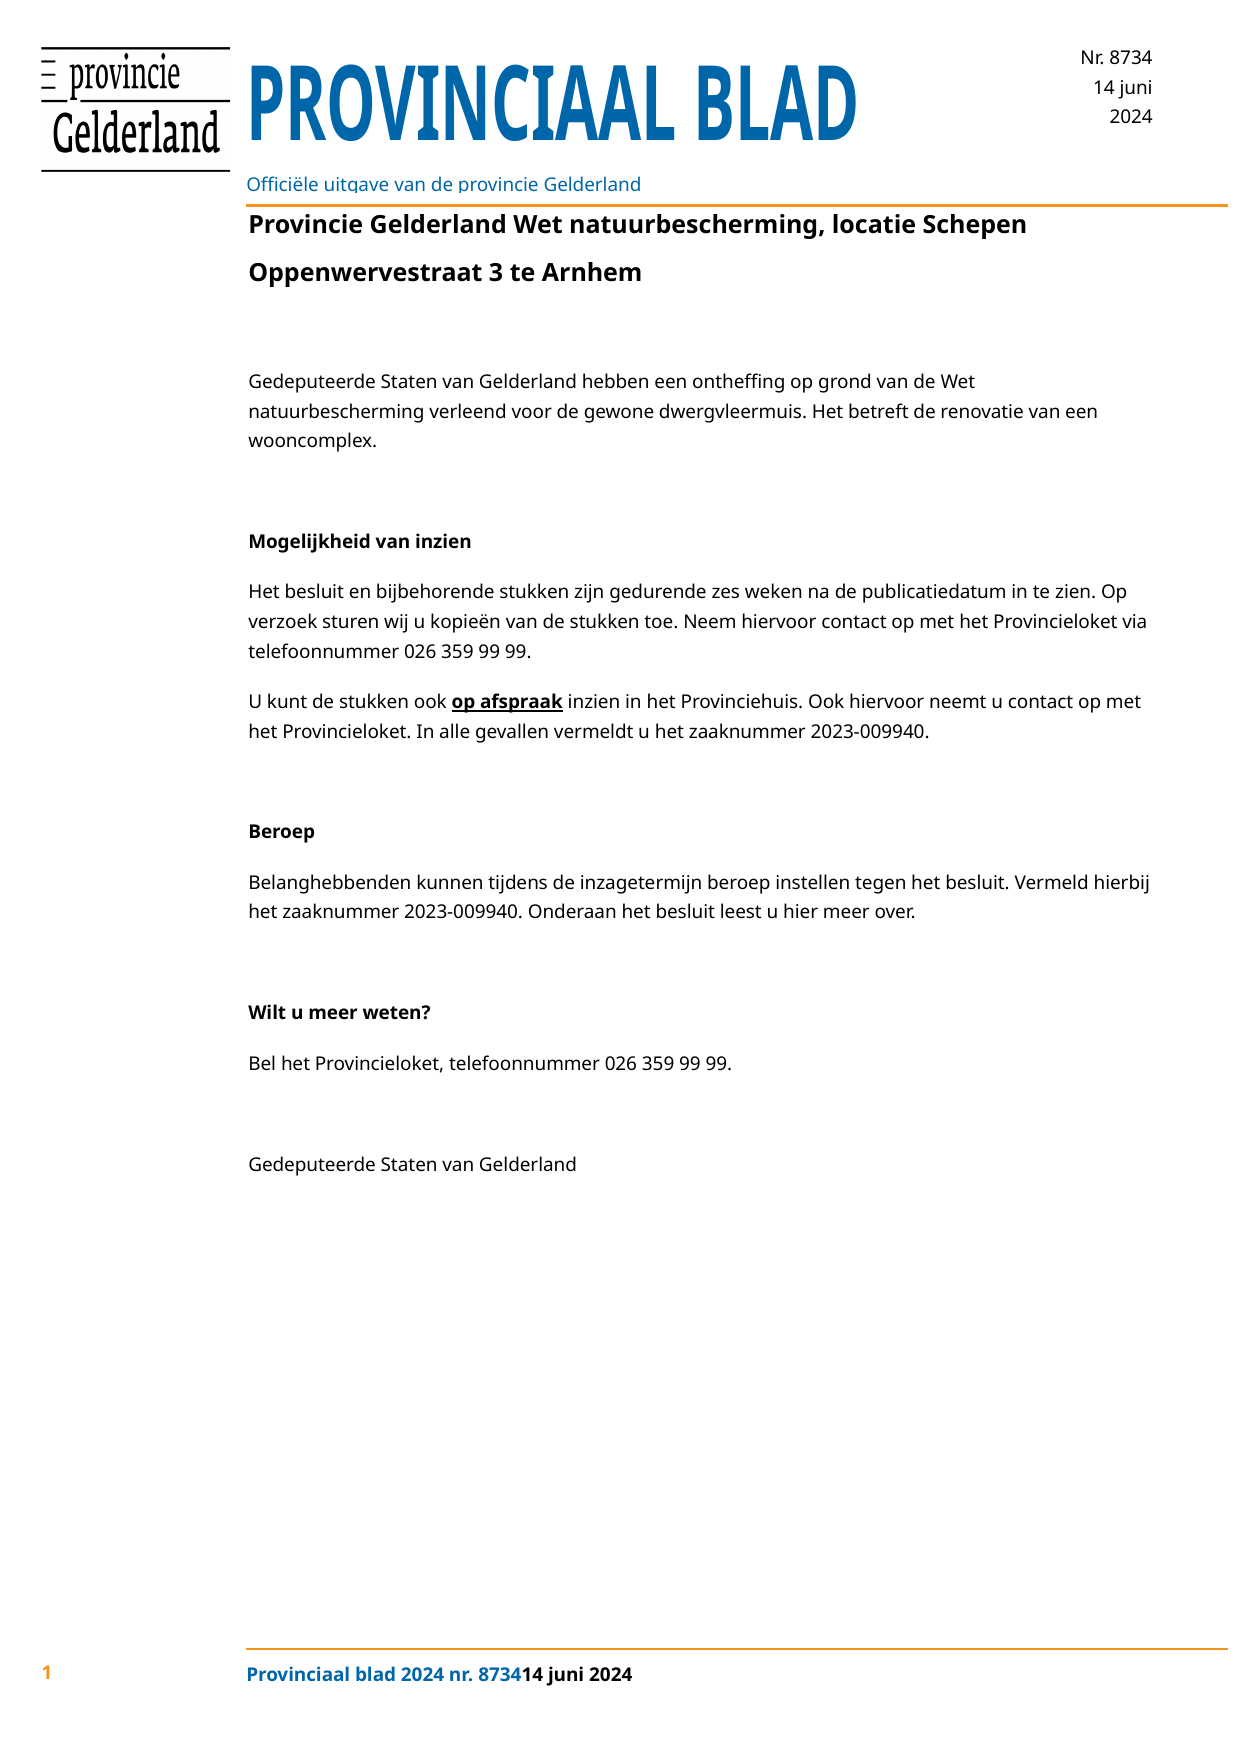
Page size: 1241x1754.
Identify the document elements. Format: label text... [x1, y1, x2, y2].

text Provincie Gelderland Wet natuurbescherming, locatie Schepen Oppenwervestraat 3 te Arnhem [248, 207, 1152, 288]
text Het besluit en bijbehorende stukken zijn gedurende zes weken na de publicatiedatum in te zien. Op verzoek sturen wij u kopieën van de stukken toe. Neem hiervoor contact op met het Provincieloket via telefoonnummer 026 359 99 99. [248, 579, 1152, 664]
text Mogelijkheid van inzien [248, 528, 1152, 554]
text Wilt u meer weten? [248, 999, 1152, 1025]
text U kunt de stukken ook op afspraak inzien in het Provinciehuis. Ook hiervoor neemt u contact op met het Provincieloket. In alle gevallen vermeldt u het zaaknummer 2023-009940. [248, 688, 1152, 744]
text Gedeputeerde Staten van Gelderland hebben een ontheffing op grond van de Wet natuurbescherming verleend voor de gewone dwergvleermuis. Het betreft de renovatie van een wooncomplex. [248, 368, 1152, 453]
picture [41, 47, 231, 172]
text Belanghebbenden kunnen tijdens de inzagetermijn beroep instellen tegen het besluit. Vermeld hierbij het zaaknummer 2023-009940. Onderaan het besluit leest u hier meer over. [248, 869, 1152, 924]
text Beroep [248, 819, 1152, 844]
text Gedeputeerde Staten van Gelderland [248, 1151, 1152, 1177]
text Bel het Provincieloket, telefoonnummer 026 359 99 99. [248, 1050, 1152, 1076]
